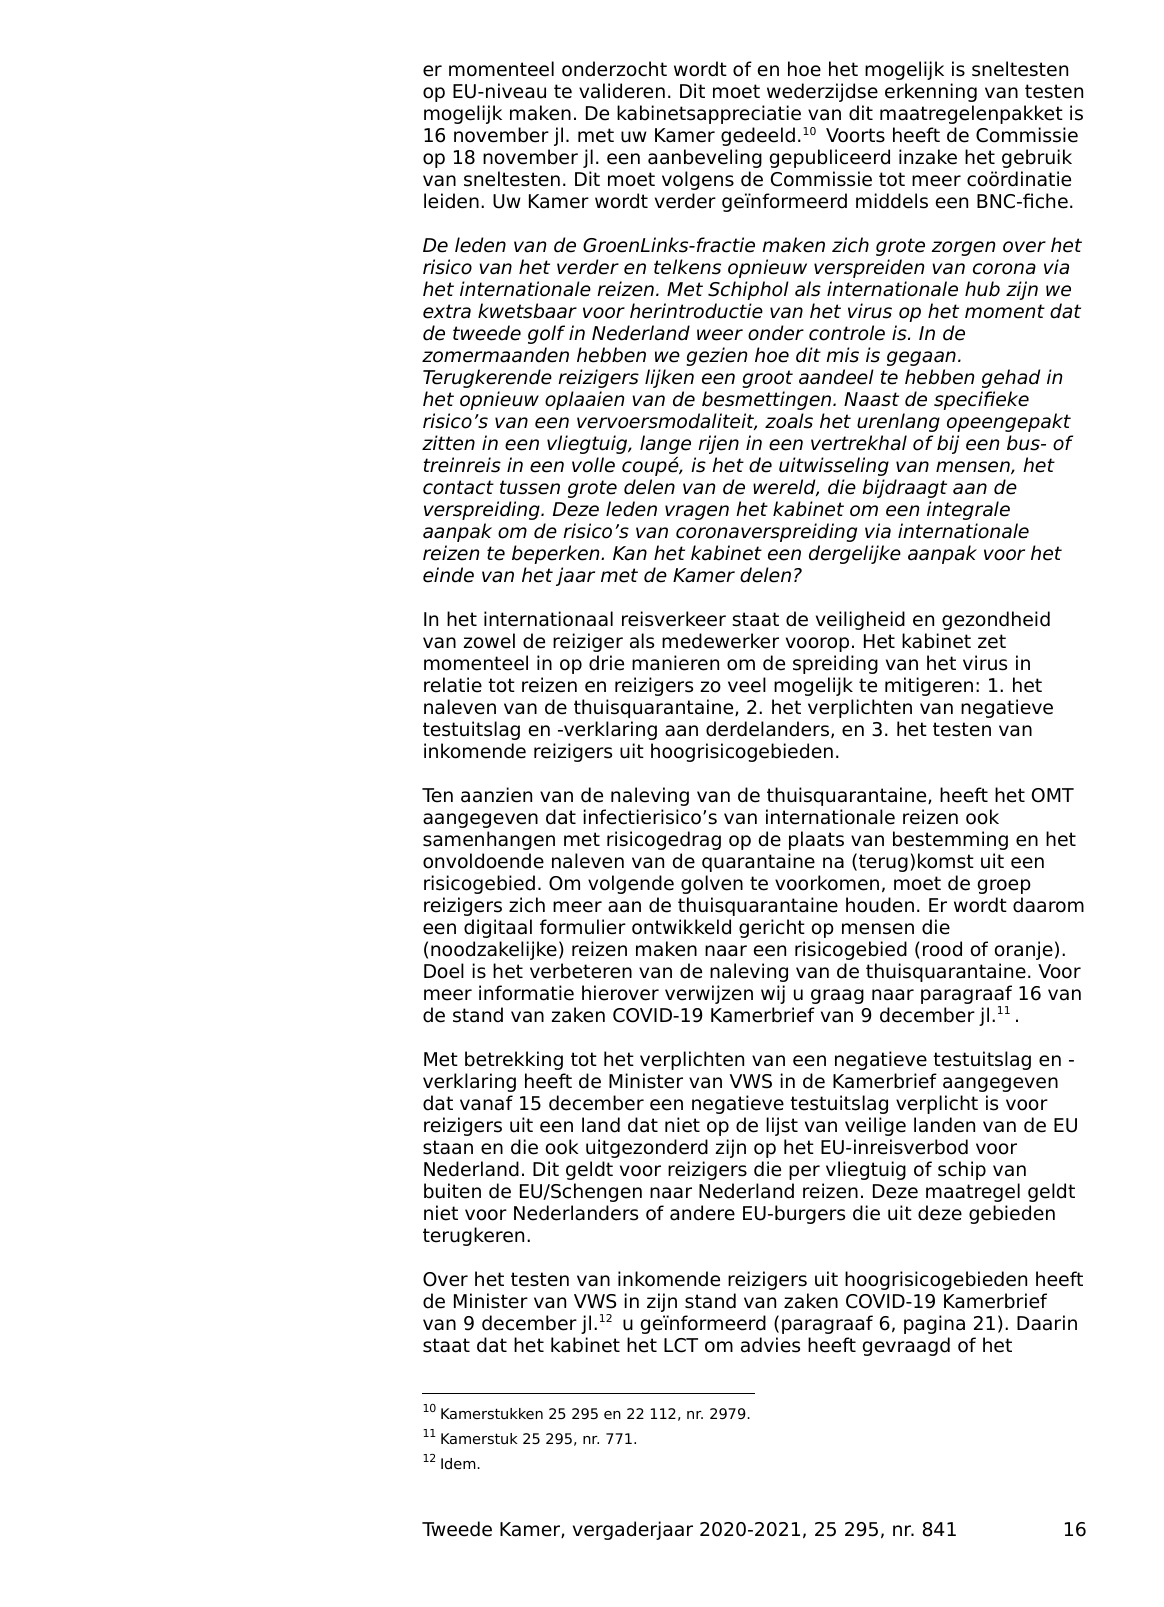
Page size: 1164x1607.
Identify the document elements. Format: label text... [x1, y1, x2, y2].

text De leden van de GroenLinks-fractie maken zich grote zorgen over het risico van het verder en telkens opnieuw verspreiden van corona via het internationale reizen. Met Schiphol als internationale hub zijn we extra kwetsbaar voor herintroductie van het virus op het moment dat de tweede golf in Nederland weer onder controle is. In de zomermaanden hebben we gezien hoe dit mis is gegaan. Terugkerende reizigers lijken een groot aandeel te hebben gehad in het opnieuw oplaaien van de besmettingen. Naast de specifieke risico’s van een vervoersmodaliteit, zoals het urenlang opeengepakt zitten in een vliegtuig, lange rijen in een vertrekhal of bij een bus- of treinreis in een volle coupé, is het de uitwisseling van mensen, het contact tussen grote delen van de wereld, die bijdraagt aan de verspreiding. Deze leden vragen het kabinet om een integrale aanpak om de risico’s van coronaverspreiding via internationale reizen te beperken. Kan het kabinet een dergelijke aanpak voor het einde van het jaar met de Kamer delen? [422, 235, 1087, 587]
text Kamerstukken 25 295 en 22 112, nr. 2979. [422, 1402, 1087, 1424]
text In het internationaal reisverkeer staat de veiligheid en gezondheid van zowel de reiziger als medewerker voorop. Het kabinet zet momenteel in op drie manieren om de spreiding van het virus in relatie tot reizen en reizigers zo veel mogelijk te mitigeren: 1. het naleven van de thuisquarantaine, 2. het verplichten van negatieve testuitslag en -verklaring aan derdelanders, en 3. het testen van inkomende reizigers uit hoogrisicogebieden. [422, 609, 1087, 763]
text Over het testen van inkomende reizigers uit hoogrisicogebieden heeft de Minister van VWS in zijn stand van zaken COVID-19 Kamerbrief van 9 december jl. u geïnformeerd (paragraaf 6, pagina 21). Daarin staat dat het kabinet het LCT om advies heeft gevraagd of het [422, 1269, 1087, 1357]
text Idem. [422, 1452, 1087, 1474]
text Met betrekking tot het verplichten van een negatieve testuitslag en -verklaring heeft de Minister van VWS in de Kamerbrief aangegeven dat vanaf 15 december een negatieve testuitslag verplicht is voor reizigers uit een land dat niet op de lijst van veilige landen van de EU staan en die ook uitgezonderd zijn op het EU-inreisverbod voor Nederland. Dit geldt voor reizigers die per vliegtuig of schip van buiten de EU/Schengen naar Nederland reizen. Deze maatregel geldt niet voor Nederlanders of andere EU-burgers die uit deze gebieden terugkeren. [422, 1049, 1087, 1247]
text er momenteel onderzocht wordt of en hoe het mogelijk is sneltesten op EU-niveau te valideren. Dit moet wederzijdse erkenning van testen mogelijk maken. De kabinetsappreciatie van dit maatregelenpakket is 16 november jl. met uw Kamer gedeeld. Voorts heeft de Commissie op 18 november jl. een aanbeveling gepubliceerd inzake het gebruik van sneltesten. Dit moet volgens de Commissie tot meer coördinatie leiden. Uw Kamer wordt verder geïnformeerd middels een BNC-fiche. [422, 59, 1087, 213]
text Kamerstuk 25 295, nr. 771. [422, 1427, 1087, 1449]
text Ten aanzien van de naleving van de thuisquarantaine, heeft het OMT aangegeven dat infectierisico’s van internationale reizen ook samenhangen met risicogedrag op de plaats van bestemming en het onvoldoende naleven van de quarantaine na (terug)komst uit een risicogebied. Om volgende golven te voorkomen, moet de groep reizigers zich meer aan de thuisquarantaine houden. Er wordt daarom een digitaal formulier ontwikkeld gericht op mensen die (noodzakelijke) reizen maken naar een risicogebied (rood of oranje). Doel is het verbeteren van de naleving van de thuisquarantaine. Voor meer informatie hierover verwijzen wij u graag naar paragraaf 16 van de stand van zaken COVID-19 Kamerbrief van 9 december jl.. [422, 785, 1087, 1027]
